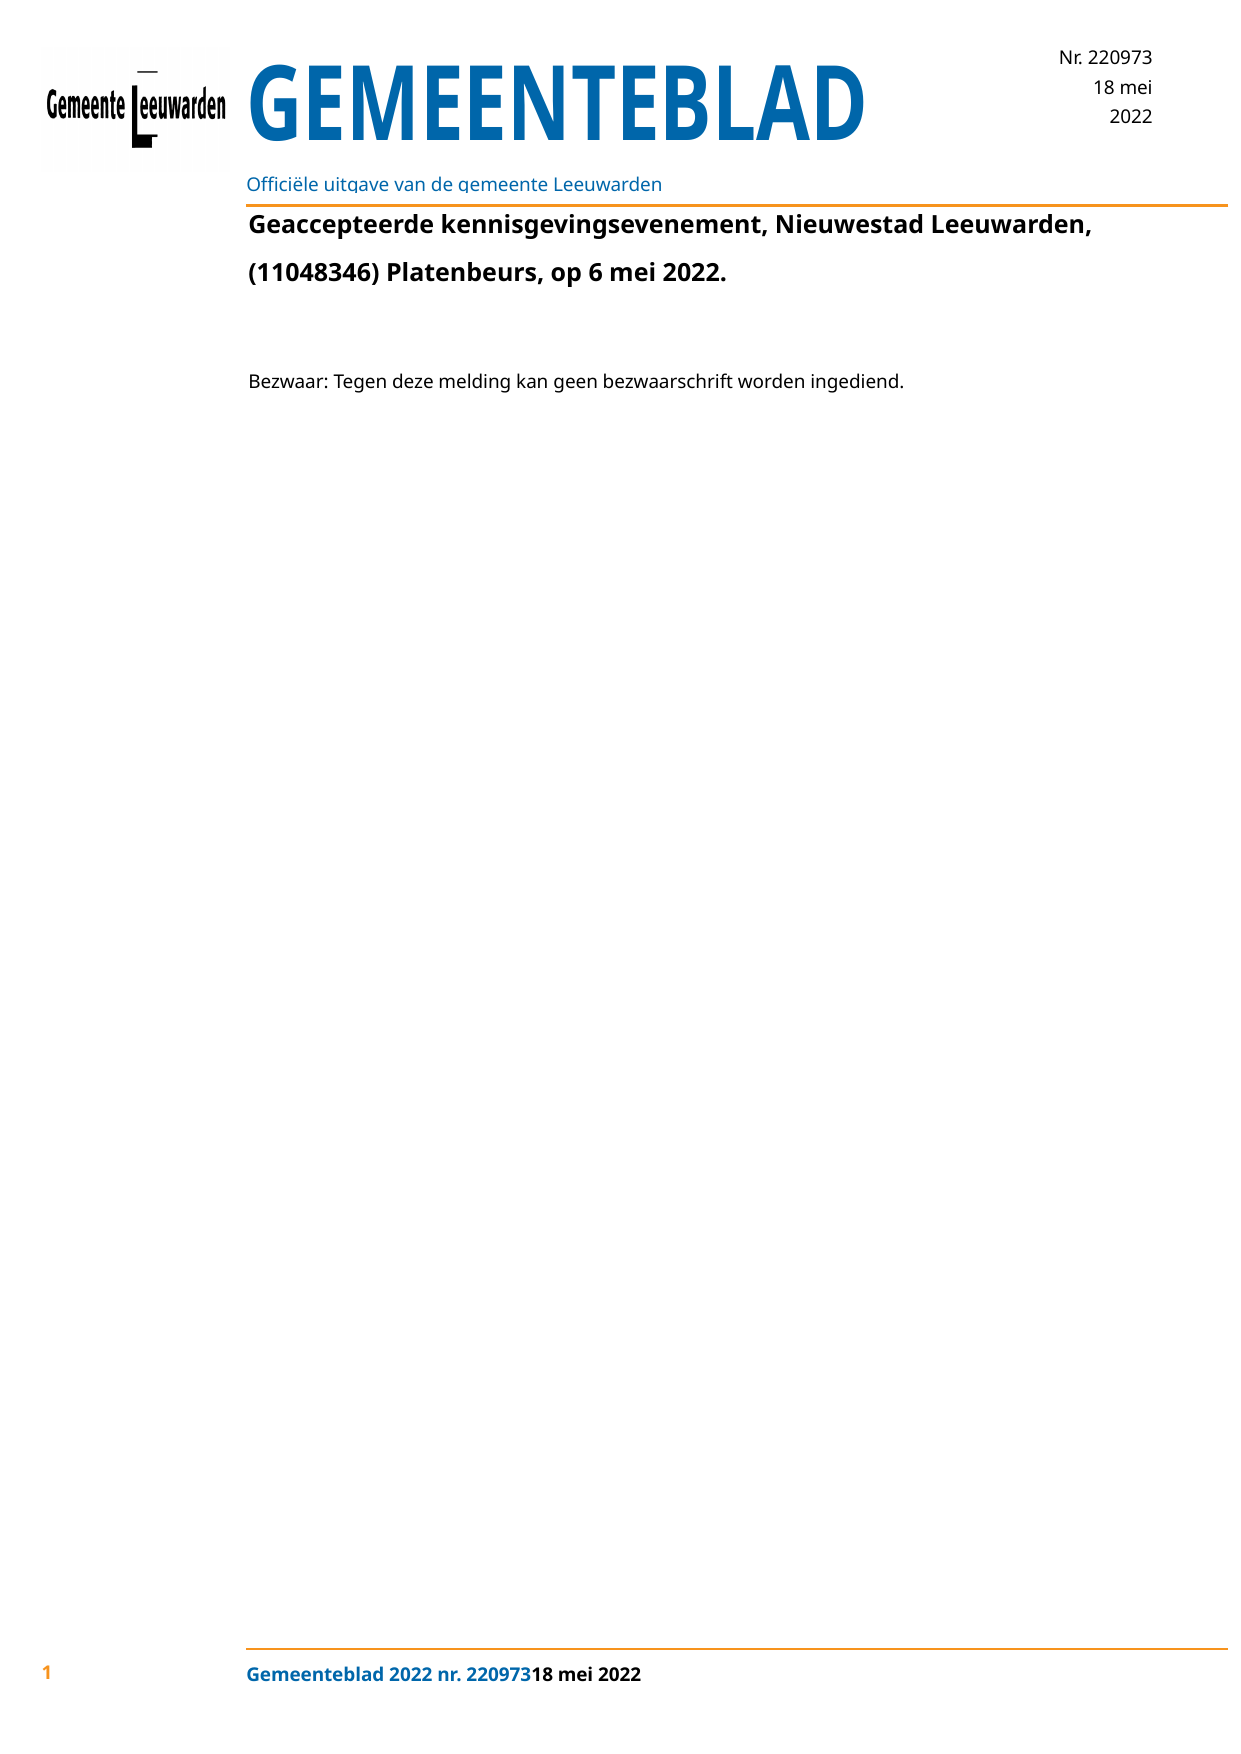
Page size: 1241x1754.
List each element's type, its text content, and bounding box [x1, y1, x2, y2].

text Geaccepteerde kennisgevingsevenement, Nieuwestad Leeuwarden, (11048346) Platenbeurs, op 6 mei 2022. [248, 207, 1152, 288]
text Bezwaar: Tegen deze melding kan geen bezwaarschrift worden ingediend. [248, 368, 1152, 394]
picture [41, 47, 231, 172]
